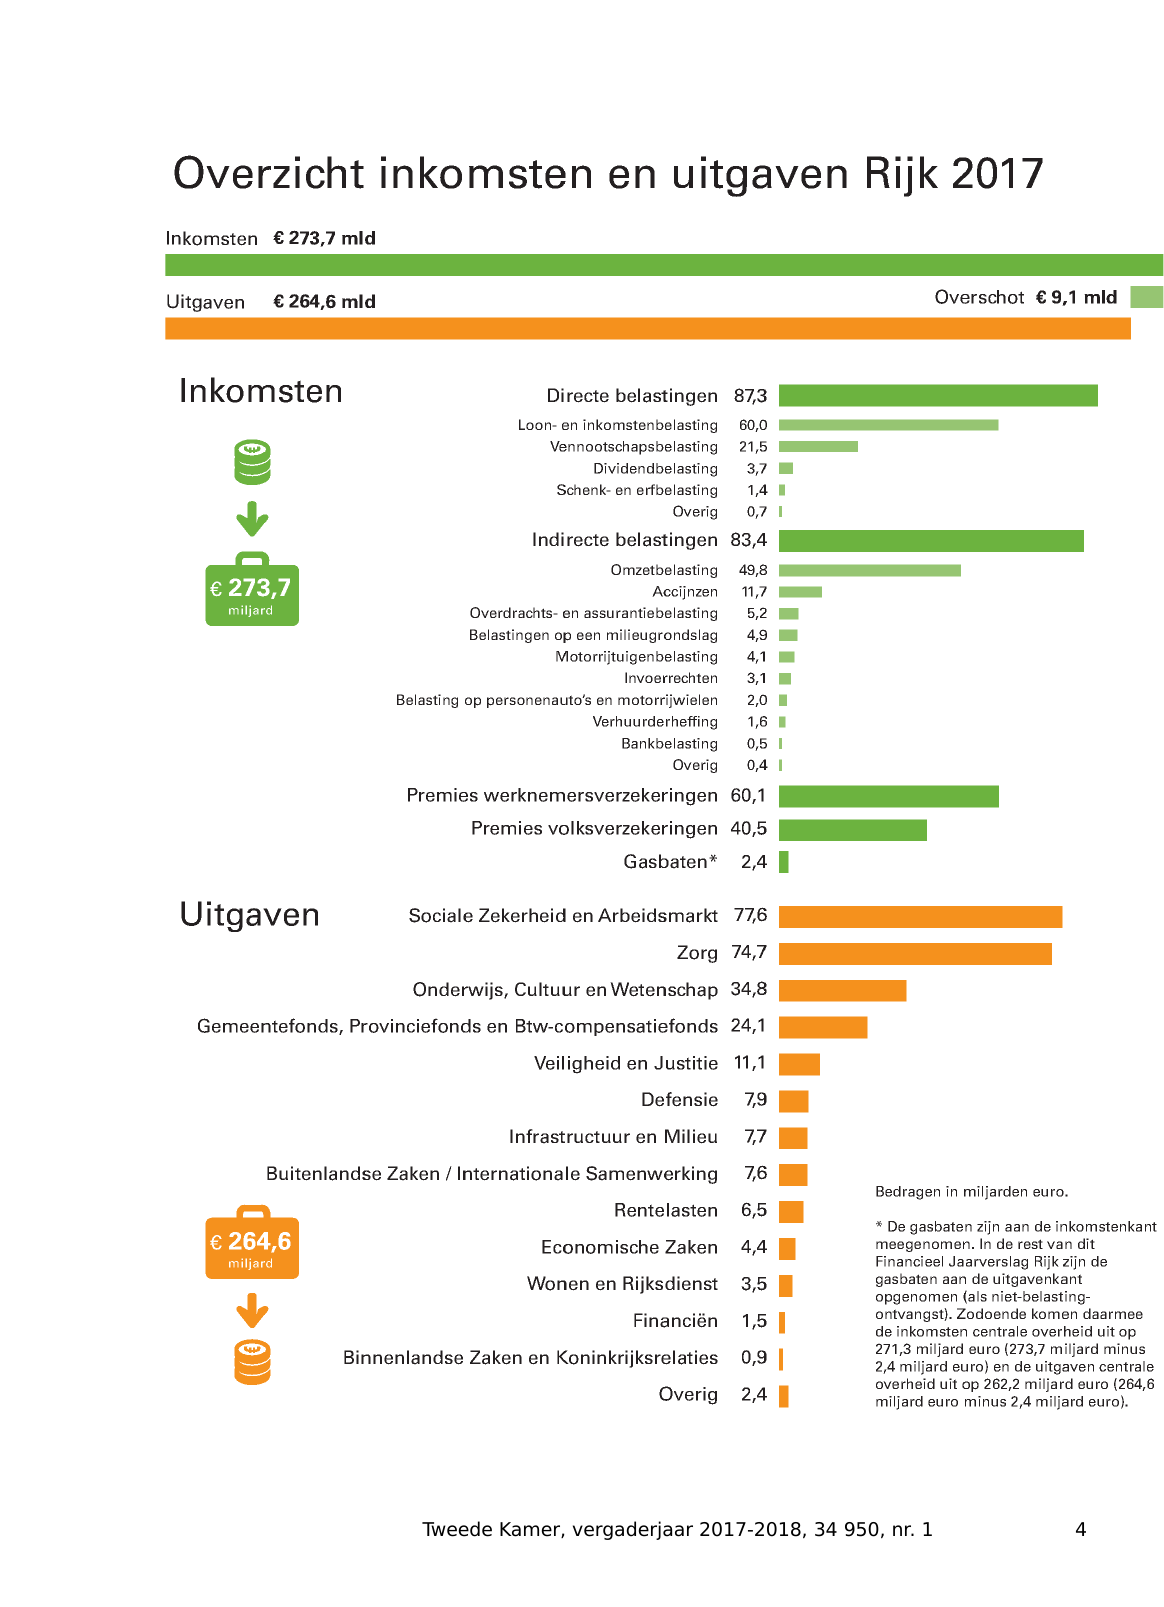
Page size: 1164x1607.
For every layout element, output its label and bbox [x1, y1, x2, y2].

picture [165, 152, 1164, 1410]
